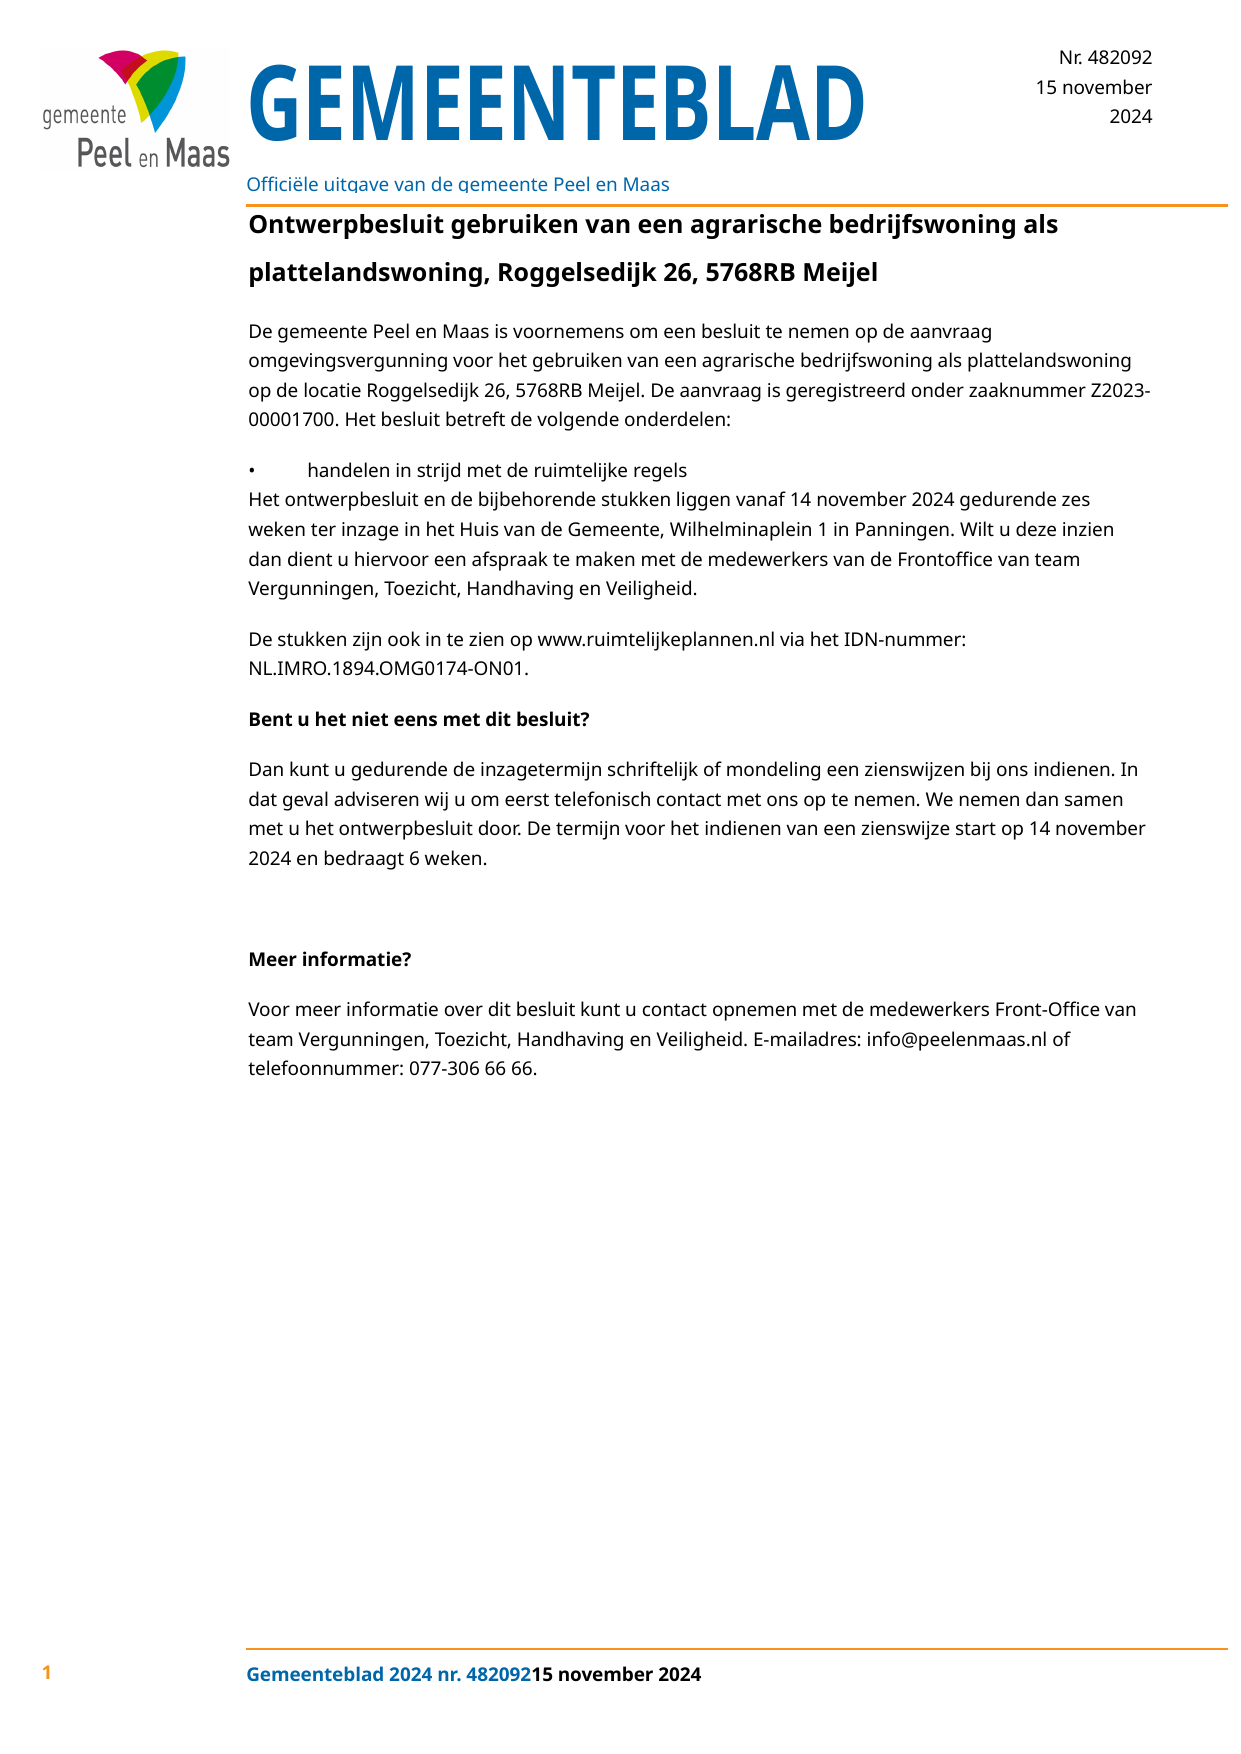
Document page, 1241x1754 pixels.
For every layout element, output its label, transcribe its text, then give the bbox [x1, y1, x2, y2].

text Voor meer informatie over dit besluit kunt u contact opnemen met de medewerkers Front-Office van team Vergunningen, Toezicht, Handhaving en Veiligheid. E-mailadres: info@peelenmaas.nl of telefoonnummer: 077-306 66 66. [248, 996, 1152, 1081]
list handelen in strijd met de ruimtelijke regels [248, 457, 1152, 483]
text Ontwerpbesluit gebruiken van een agrarische bedrijfswoning als plattelandswoning, Roggelsedijk 26, 5768RB Meijel [248, 207, 1152, 288]
text Het ontwerpbesluit en de bijbehorende stukken liggen vanaf 14 november 2024 gedurende zes weken ter inzage in het Huis van de Gemeente, Wilhelminaplein 1 in Panningen. Wilt u deze inzien dan dient u hiervoor een afspraak te maken met de medewerkers van de Frontoffice van team Vergunningen, Toezicht, Handhaving en Veiligheid. [248, 487, 1152, 601]
text De stukken zijn ook in te zien op www.ruimtelijkeplannen.nl via het IDN-nummer: NL.IMRO.1894.OMG0174-ON01. [248, 626, 1152, 681]
picture [41, 47, 231, 172]
text Dan kunt u gedurende de inzagetermijn schriftelijk of mondeling een zienswijzen bij ons indienen. In dat geval adviseren wij u om eerst telefonisch contact met ons op te nemen. We nemen dan samen met u het ontwerpbesluit door. De termijn voor het indienen van een zienswijze start op 14 november 2024 en bedraagt 6 weken. [248, 756, 1152, 871]
text De gemeente Peel en Maas is voornemens om een besluit te nemen op de aanvraag omgevingsvergunning voor het gebruiken van een agrarische bedrijfswoning als plattelandswoning op de locatie Roggelsedijk 26, 5768RB Meijel. De aanvraag is geregistreerd onder zaaknummer Z2023-00001700. Het besluit betreft de volgende onderdelen: [248, 318, 1152, 432]
text Meer informatie? [248, 946, 1152, 972]
text Bent u het niet eens met dit besluit? [248, 706, 1152, 732]
